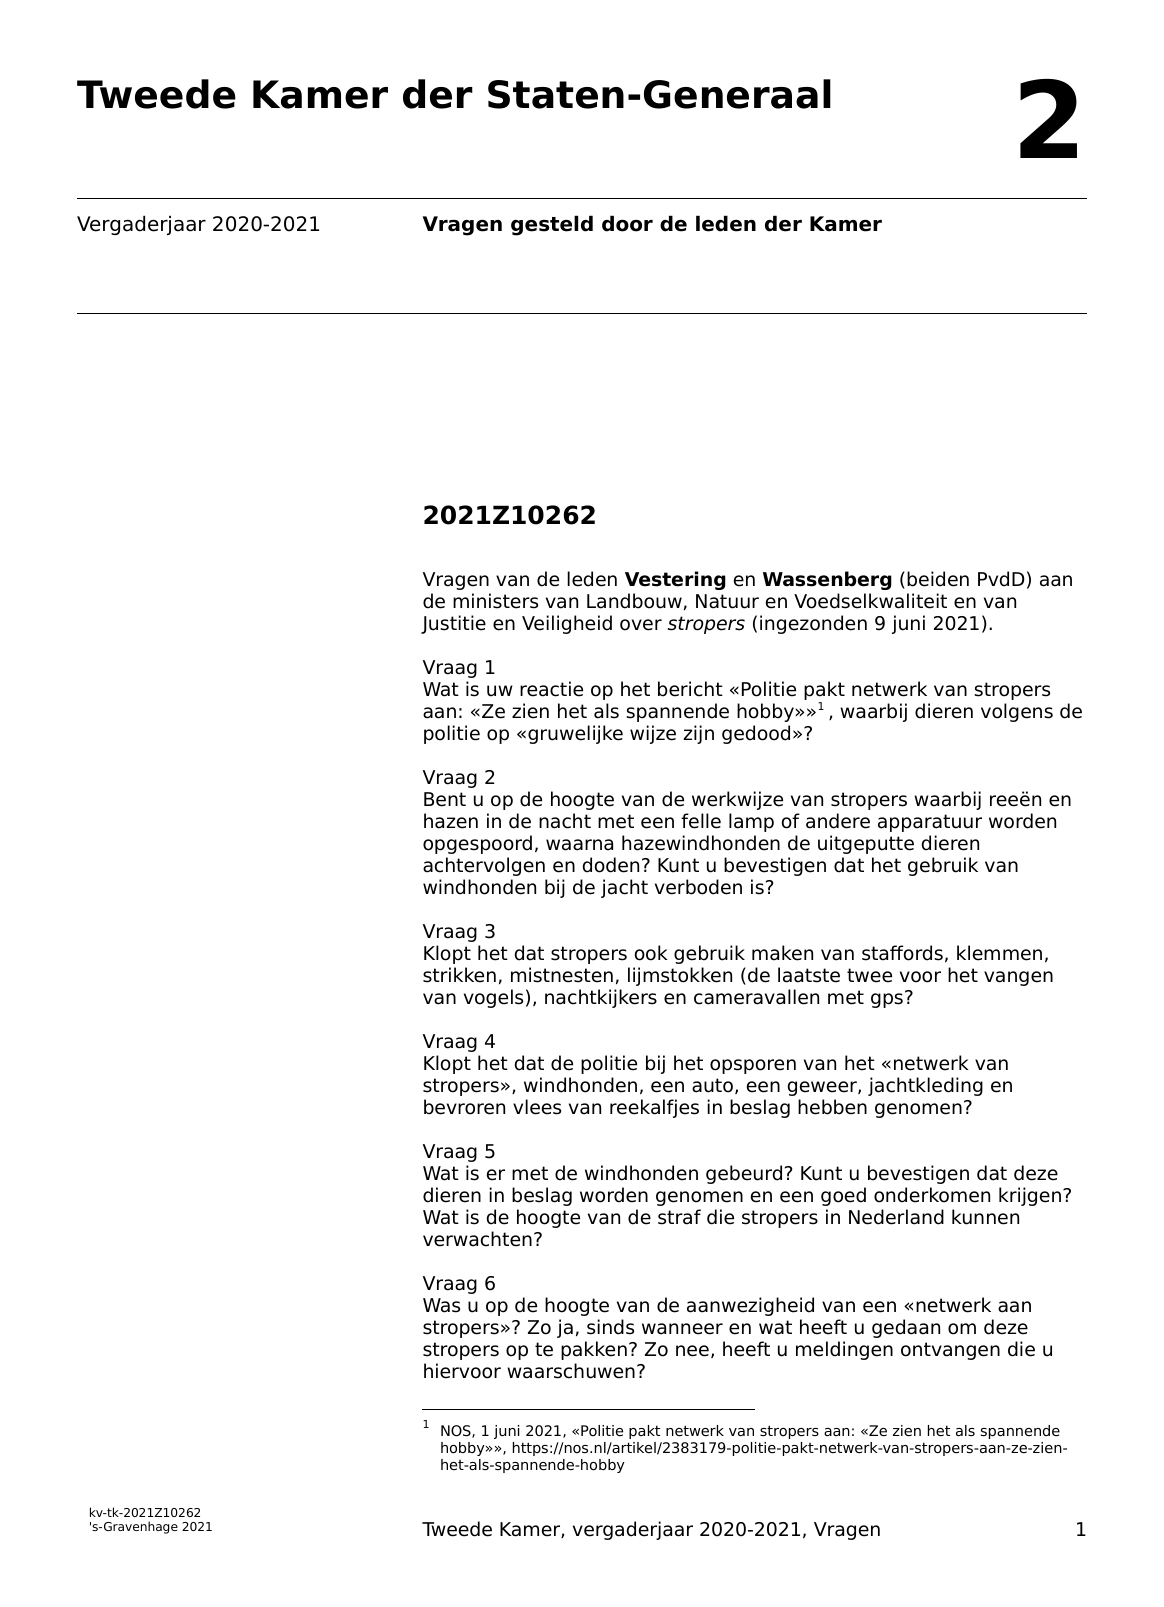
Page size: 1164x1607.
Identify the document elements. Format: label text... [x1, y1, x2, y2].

text Vraag 1 [422, 657, 1087, 679]
text 's-Gravenhage 2021 [88, 1520, 323, 1534]
text Vragen van de leden Vestering en Wassenberg (beiden PvdD) aan de ministers van Landbouw, Natuur en Voedselkwaliteit en van Justitie en Veiligheid over stropers (ingezonden 9 juni 2021). [422, 569, 1087, 635]
text Was u op de hoogte van de aanwezigheid van een «netwerk aan stropers»? Zo ja, sinds wanneer en wat heeft u gedaan om deze stropers op te pakken? Zo nee, heeft u meldingen ontvangen die u hiervoor waarschuwen? [422, 1295, 1087, 1383]
table_header Tweede Kamer der Staten-Generaal [77, 59, 886, 198]
text Klopt het dat de politie bij het opsporen van het «netwerk van stropers», windhonden, een auto, een geweer, jachtkleding en bevroren vlees van reekalfjes in beslag hebben genomen? [422, 1053, 1087, 1119]
text Wat is uw reactie op het bericht «Politie pakt netwerk van stropers aan: «Ze zien het als spannende hobby»», waarbij dieren volgens de politie op «gruwelijke wijze zijn gedood»? [422, 679, 1087, 745]
text Vraag 4 [422, 1031, 1087, 1053]
text Vraag 3 [422, 921, 1087, 943]
text Vraag 5 [422, 1141, 1087, 1163]
text Bent u op de hoogte van de werkwijze van stropers waarbij reeën en hazen in de nacht met een felle lamp of andere apparatuur worden opgespoord, waarna hazewindhonden de uitgeputte dieren achtervolgen en doden? Kunt u bevestigen dat het gebruik van windhonden bij de jacht verboden is? [422, 789, 1087, 899]
text Vraag 2 [422, 767, 1087, 789]
text kv-tk-2021Z10262 [88, 1506, 323, 1520]
text Vraag 6 [422, 1273, 1087, 1295]
table_cell Vergaderjaar 2020-2021 [77, 199, 422, 313]
text Klopt het dat stropers ook gebruik maken van staffords, klemmen, strikken, mistnesten, lijmstokken (de laatste twee voor het vangen van vogels), nachtkijkers en cameravallen met gps? [422, 943, 1087, 1009]
table_cell Vragen gesteld door de leden der Kamer [422, 199, 1087, 313]
table_header 2 [886, 59, 1087, 198]
text NOS, 1 juni 2021, «Politie pakt netwerk van stropers aan: «Ze zien het als spannende hobby»», https://nos.nl/artikel/2383179-politie-pakt-netwerk-van-stropers-aan-ze-zien-het-als-spannende-hobby [422, 1418, 1087, 1474]
text Wat is er met de windhonden gebeurd? Kunt u bevestigen dat deze dieren in beslag worden genomen en een goed onderkomen krijgen? Wat is de hoogte van de straf die stropers in Nederland kunnen verwachten? [422, 1163, 1087, 1251]
text 2021Z10262 [422, 501, 1087, 531]
